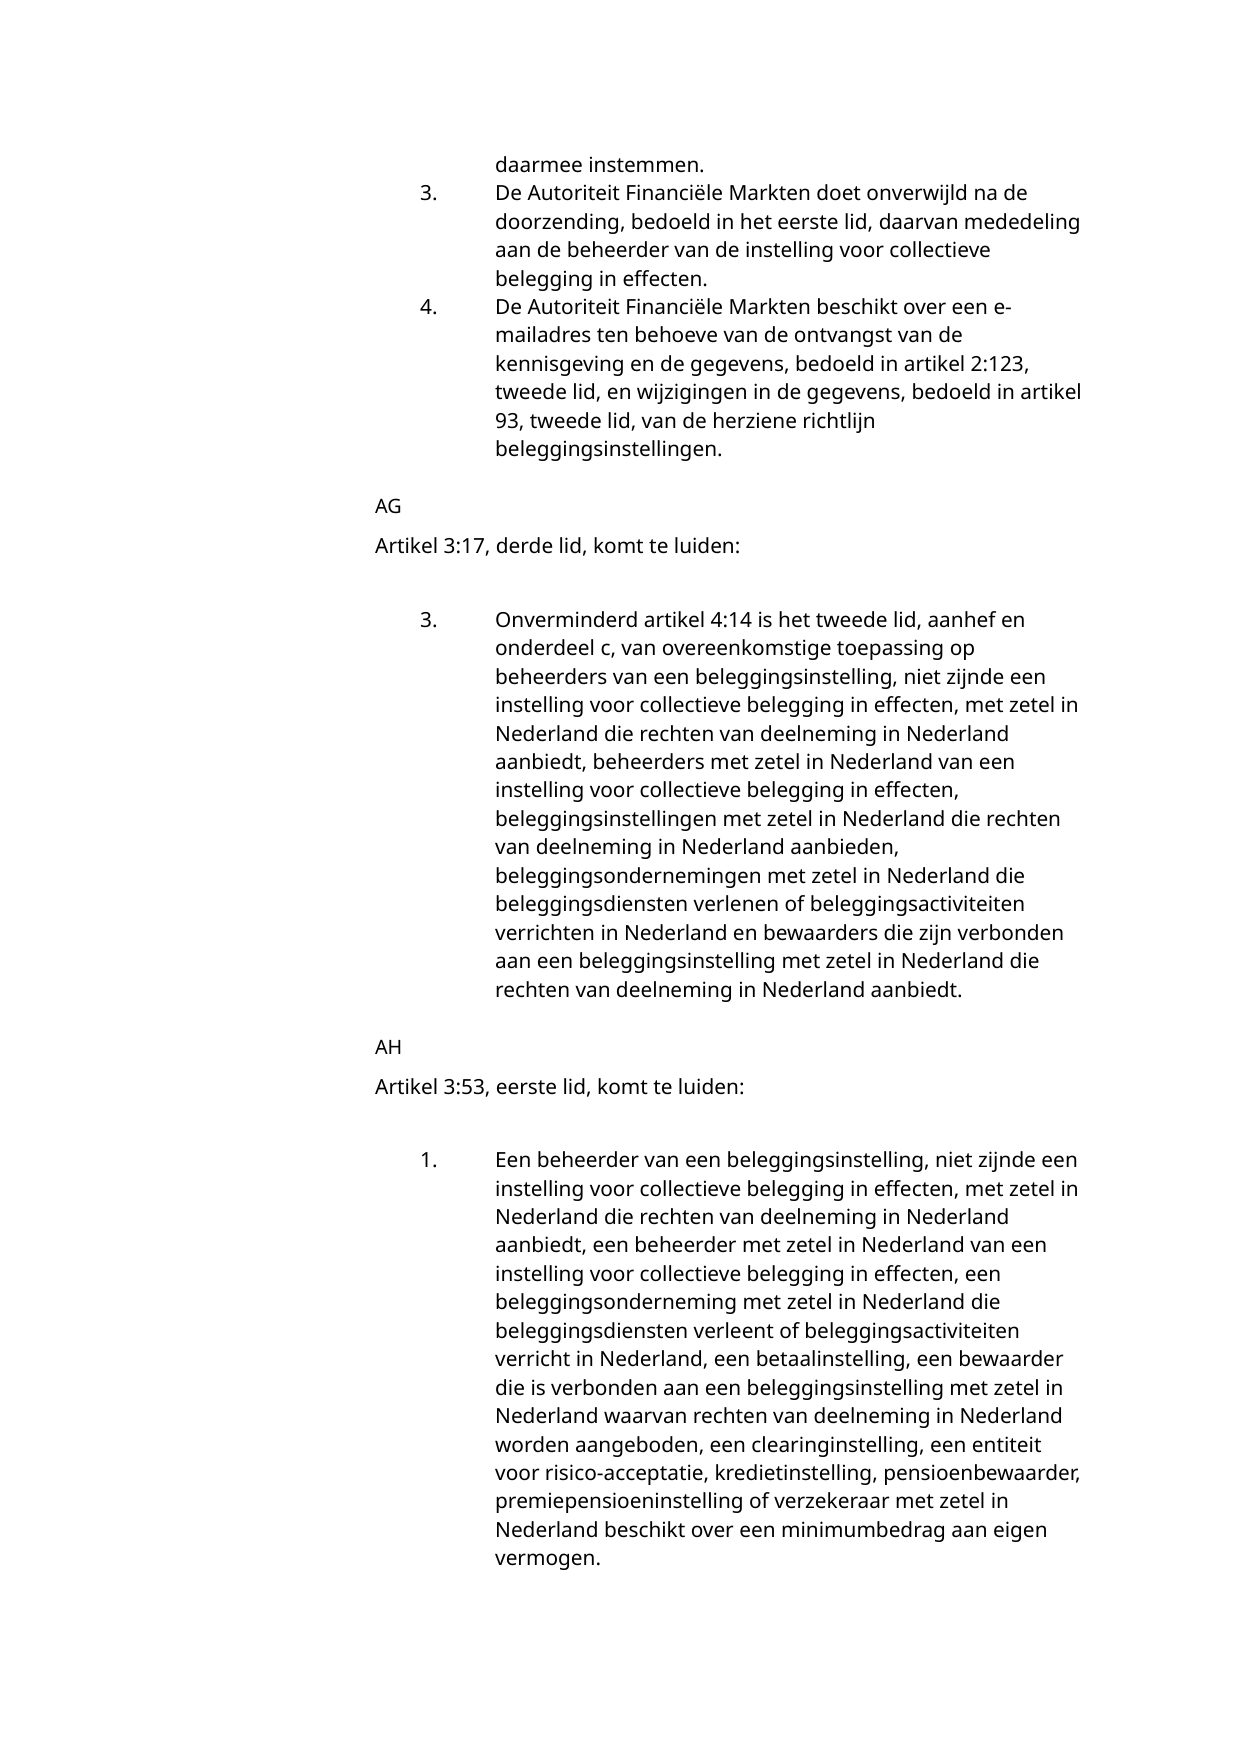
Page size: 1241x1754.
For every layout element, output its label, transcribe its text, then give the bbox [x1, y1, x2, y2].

list daarmee instemmen. [420, 150, 1090, 178]
text Artikel 3:17, derde lid, komt te luiden: [375, 532, 1090, 560]
text AG [375, 493, 1090, 520]
text AH [375, 1033, 1090, 1060]
list Onverminderd artikel 4:14 is het tweede lid, aanhef en onderdeel c, van overeenkomstige toepassing op beheerders van een beleggingsinstelling, niet zijnde een instelling voor collectieve belegging in effecten, met zetel in Nederland die rechten van deelneming in Nederland aanbiedt, beheerders met zetel in Nederland van een instelling voor collectieve belegging in effecten, beleggingsinstellingen met zetel in Nederland die rechten van deelneming in Nederland aanbieden, beleggingsondernemingen met zetel in Nederland die beleggingsdiensten verlenen of beleggingsactiviteiten verrichten in Nederland en bewaarders die zijn verbonden aan een beleggingsinstelling met zetel in Nederland die rechten van deelneming in Nederland aanbiedt. [420, 605, 1090, 1003]
list De Autoriteit Financiële Markten doet onverwijld na de doorzending, bedoeld in het eerste lid, daarvan mededeling aan de beheerder van de instelling voor collectieve belegging in effecten. [420, 178, 1090, 292]
list Een beheerder van een beleggingsinstelling, niet zijnde een instelling voor collectieve belegging in effecten, met zetel in Nederland die rechten van deelneming in Nederland aanbiedt, een beheerder met zetel in Nederland van een instelling voor collectieve belegging in effecten, een beleggingsonderneming met zetel in Nederland die beleggingsdiensten verleent of beleggingsactiviteiten verricht in Nederland, een betaalinstelling, een bewaarder die is verbonden aan een beleggingsinstelling met zetel in Nederland waarvan rechten van deelneming in Nederland worden aangeboden, een clearinginstelling, een entiteit voor risico-acceptatie, kredietinstelling, pensioenbewaarder, premiepensioeninstelling of verzekeraar met zetel in Nederland beschikt over een minimumbedrag aan eigen vermogen. [420, 1145, 1090, 1572]
list De Autoriteit Financiële Markten beschikt over een e-mailadres ten behoeve van de ontvangst van de kennisgeving en de gegevens, bedoeld in artikel 2:123, tweede lid, en wijzigingen in de gegevens, bedoeld in artikel 93, tweede lid, van de herziene richtlijn beleggingsinstellingen. [420, 292, 1090, 463]
text Artikel 3:53, eerste lid, komt te luiden: [375, 1072, 1090, 1100]
